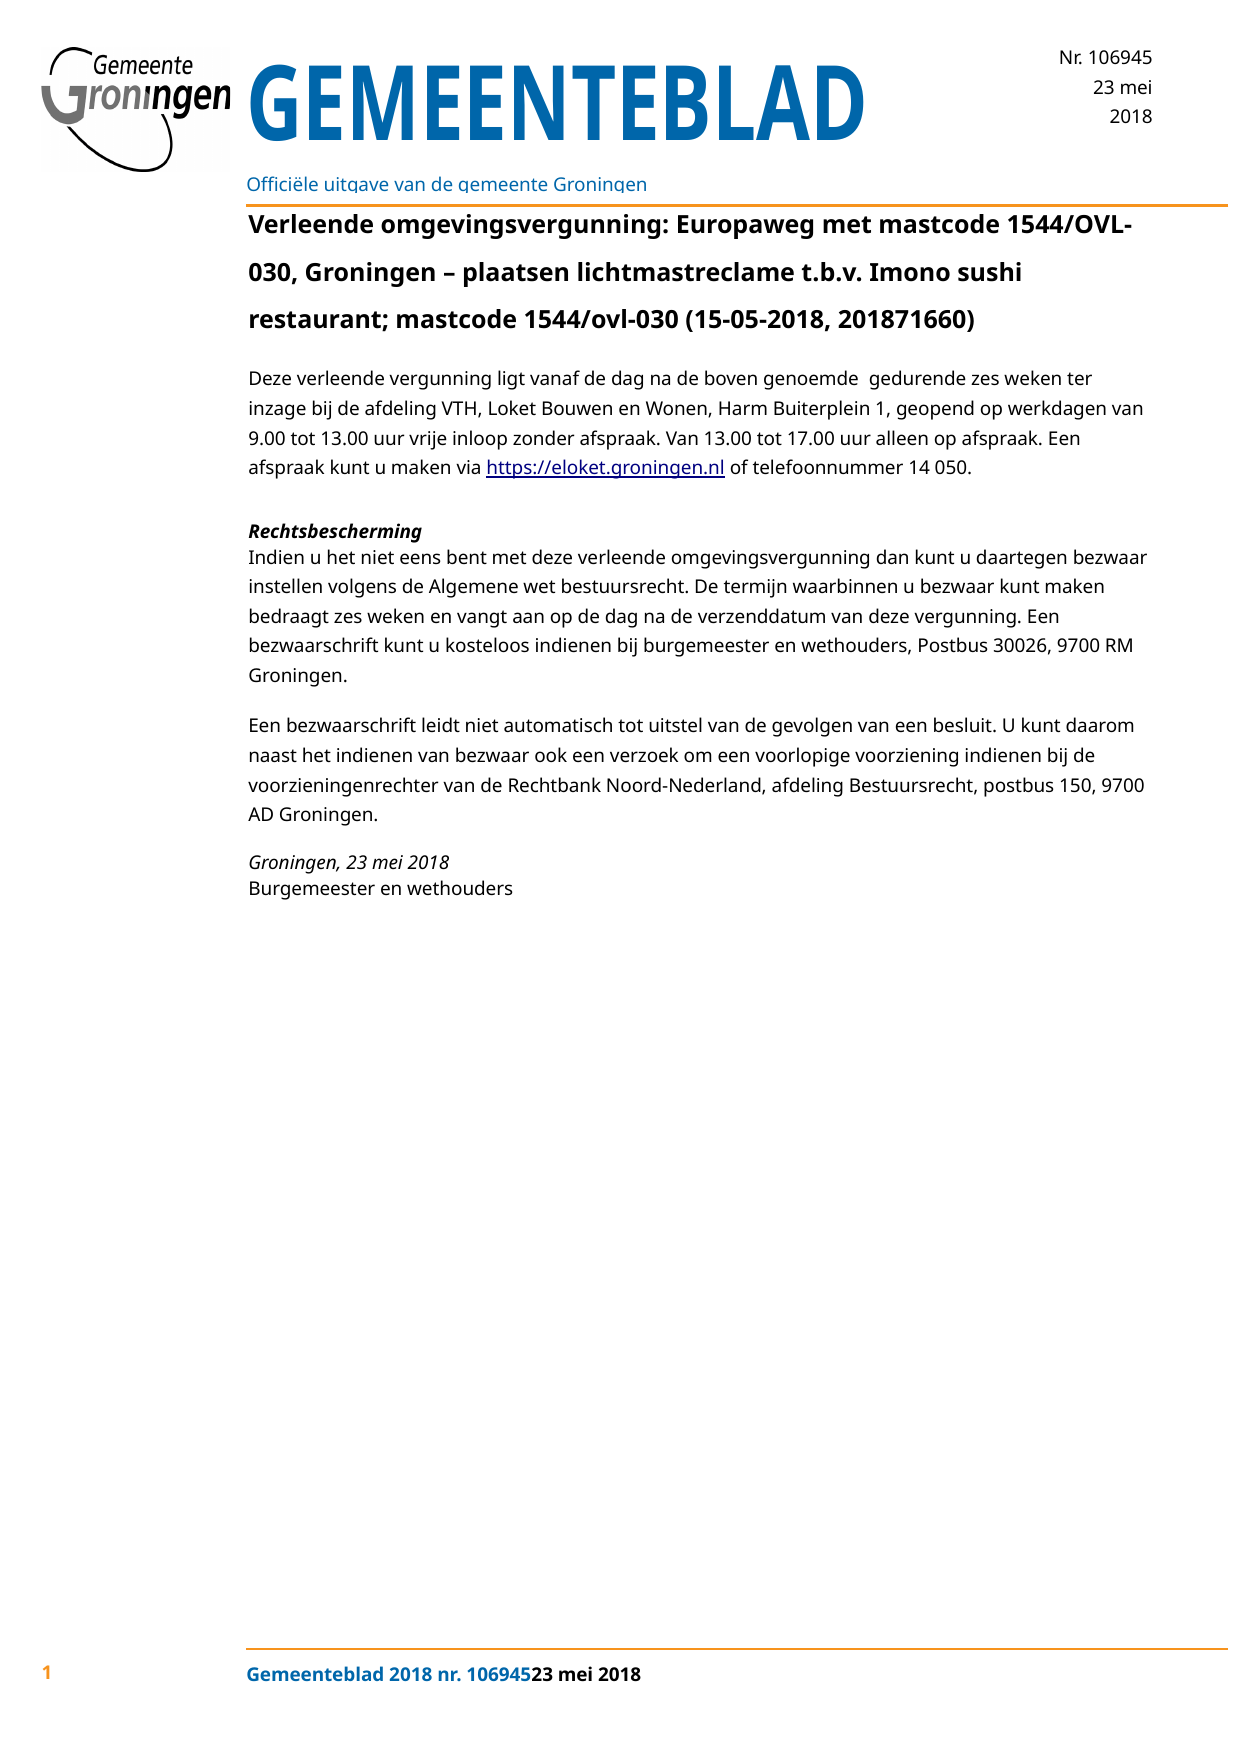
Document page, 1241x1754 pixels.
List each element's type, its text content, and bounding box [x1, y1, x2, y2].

text Een bezwaarschrift leidt niet automatisch tot uitstel van de gevolgen van een besluit. U kunt daarom naast het indienen van bezwaar ook een verzoek om een voorlopige voorziening indienen bij de voorzieningenrechter van de Rechtbank Noord-Nederland, afdeling Bestuursrecht, postbus 150, 9700 AD Groningen. [248, 713, 1152, 827]
text Rechtsbescherming [248, 518, 1152, 544]
text Burgemeester en wethouders [248, 875, 1152, 901]
text Indien u het niet eens bent met deze verleende omgevingsvergunning dan kunt u daartegen bezwaar instellen volgens de Algemene wet bestuursrecht. De termijn waarbinnen u bezwaar kunt maken bedraagt zes weken en vangt aan op de dag na de verzenddatum van deze vergunning. Een bezwaarschrift kunt u kosteloos indienen bij burgemeester en wethouders, Postbus 30026, 9700 RM Groningen. [248, 544, 1152, 688]
text Verleende omgevingsvergunning: Europaweg met mastcode 1544/OVL-030, Groningen – plaatsen lichtmastreclame t.b.v. Imono sushi restaurant; mastcode 1544/ovl-030 (15-05-2018, 201871660) [248, 207, 1152, 336]
text Deze verleende vergunning ligt vanaf de dag na de boven genoemde gedurende zes weken ter inzage bij de afdeling VTH, Loket Bouwen en Wonen, Harm Buiterplein 1, geopend op werkdagen van 9.00 tot 13.00 uur vrije inloop zonder afspraak. Van 13.00 tot 17.00 uur alleen op afspraak. Een afspraak kunt u maken via https://eloket.groningen.nl of telefoonnummer 14 050. [248, 366, 1152, 480]
text Groningen, 23 mei 2018 [248, 849, 1152, 875]
picture [41, 47, 231, 172]
